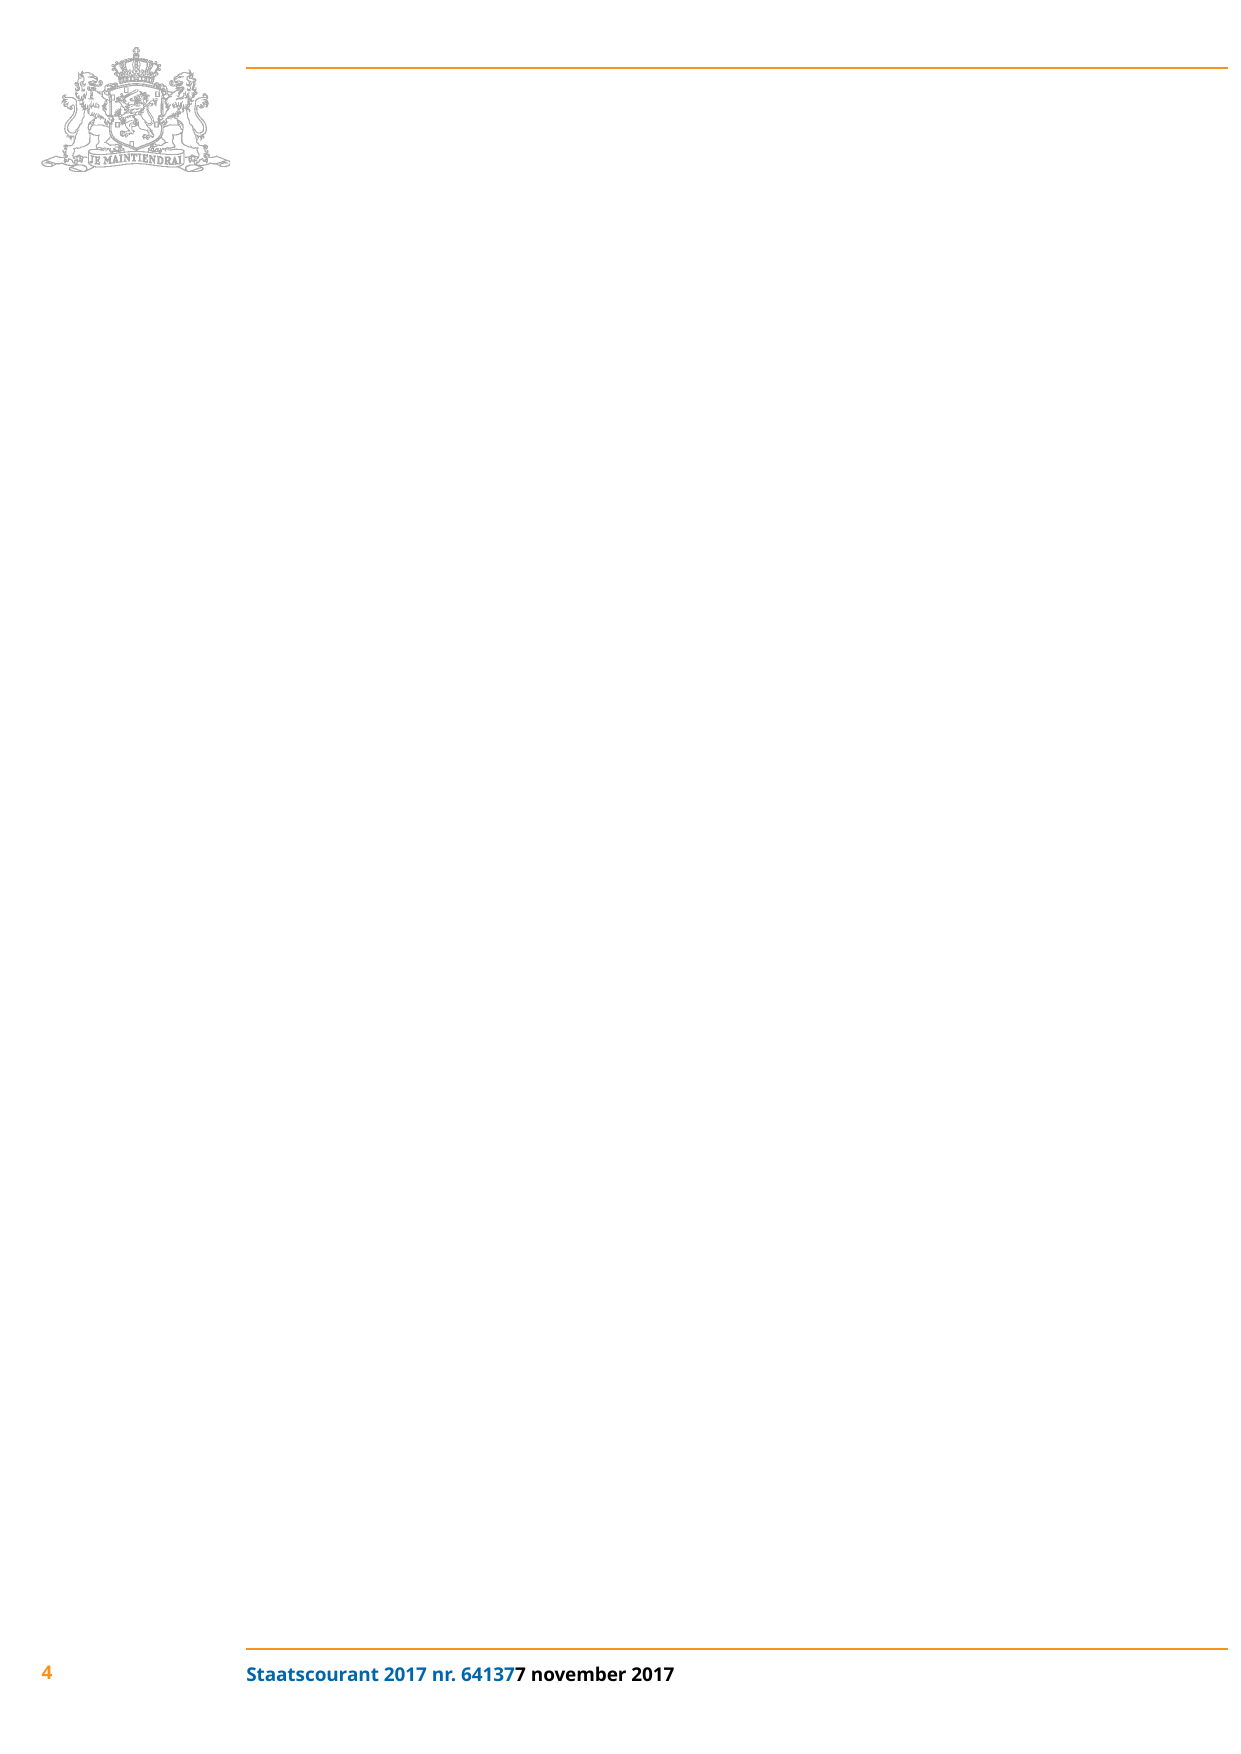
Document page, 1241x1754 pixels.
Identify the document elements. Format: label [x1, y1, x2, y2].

picture [41, 47, 231, 172]
